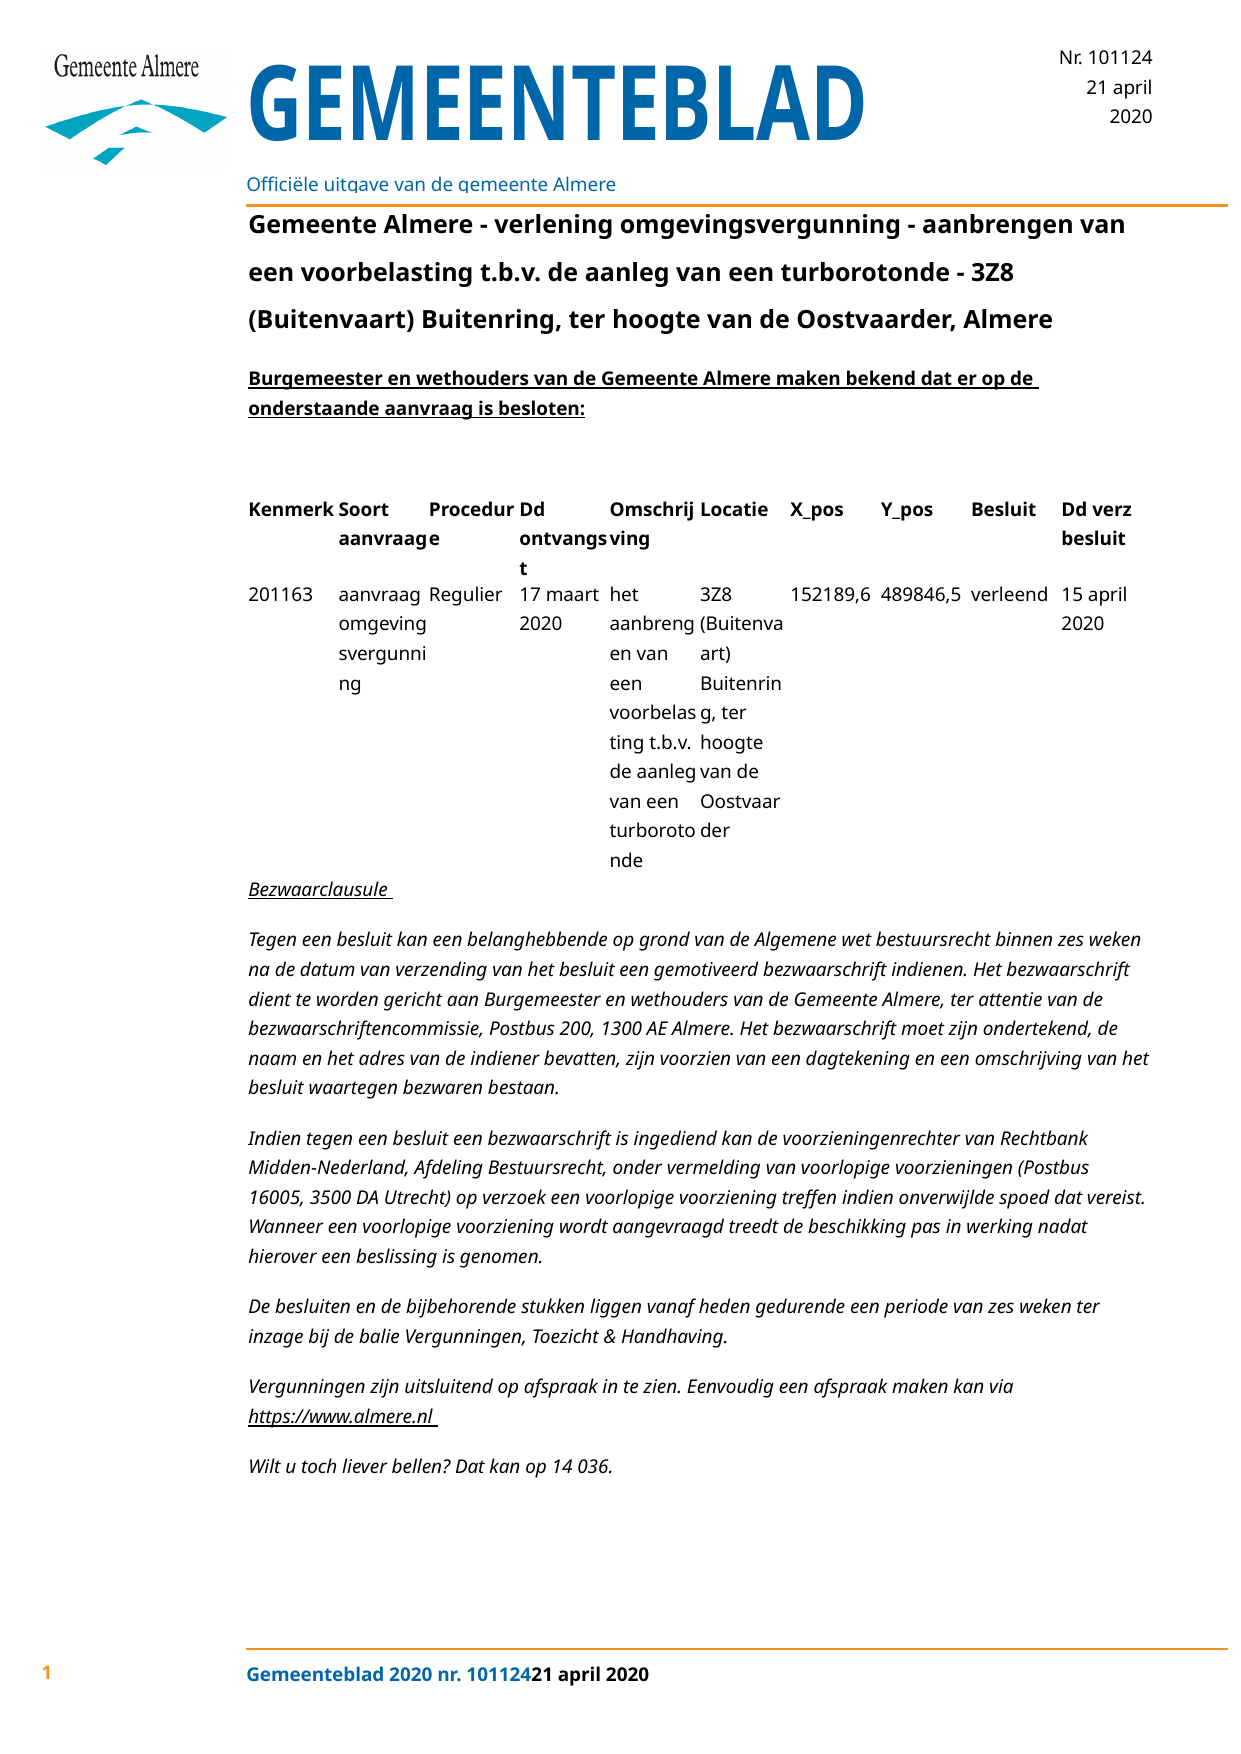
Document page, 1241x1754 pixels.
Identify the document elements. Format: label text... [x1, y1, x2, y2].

table_header Besluit [971, 496, 1061, 581]
table_header Dd ontvangst [519, 496, 609, 581]
table_cell verleend [971, 581, 1061, 873]
text Vergunningen zijn uitsluitend op afspraak in te zien. Eenvoudig een afspraak maken kan via https://www.almere.nl [248, 1374, 1152, 1429]
table_cell het aanbrengen van een voorbelasting t.b.v. de aanleg van een turborotonde [609, 581, 700, 873]
text Burgemeester en wethouders van de Gemeente Almere maken bekend dat er op de onderstaande aanvraag is besloten: [248, 366, 1152, 421]
text Wilt u toch liever bellen? Dat kan op 14 036. [248, 1454, 1152, 1479]
table_cell 489846,5 [881, 581, 971, 873]
table_cell 152189,6 [790, 581, 881, 873]
table_cell 3Z8 (Buitenvaart) Buitenring, ter hoogte van de Oostvaarder [700, 581, 790, 873]
table_cell aanvraag omgevingsvergunning [338, 581, 429, 873]
table_header Omschrijving [609, 496, 700, 581]
table_cell 201163 [248, 581, 338, 873]
table_header Soort aanvraag [338, 496, 429, 581]
table_header Dd verz besluit [1061, 496, 1152, 581]
table_cell Regulier [429, 581, 519, 873]
picture [41, 47, 231, 172]
text Gemeente Almere - verlening omgevingsvergunning - aanbrengen van een voorbelasting t.b.v. de aanleg van een turborotonde - 3Z8 (Buitenvaart) Buitenring, ter hoogte van de Oostvaarder, Almere [248, 207, 1152, 336]
text Tegen een besluit kan een belanghebbende op grond van de Algemene wet bestuursrecht binnen zes weken na de datum van verzending van het besluit een gemotiveerd bezwaarschrift indienen. Het bezwaarschrift dient te worden gericht aan Burgemeester en wethouders van de Gemeente Almere, ter attentie van de bezwaarschriftencommissie, Postbus 200, 1300 AE Almere. Het bezwaarschrift moet zijn ondertekend, de naam en het adres van de indiener bevatten, zijn voorzien van een dagtekening en een omschrijving van het besluit waartegen bezwaren bestaan. [248, 927, 1152, 1100]
text De besluiten en de bijbehorende stukken liggen vanaf heden gedurende een periode van zes weken ter inzage bij de balie Vergunningen, Toezicht & Handhaving. [248, 1294, 1152, 1349]
text Bezwaarclausule [248, 876, 1152, 902]
table_header Kenmerk [248, 496, 338, 581]
table_cell 17 maart 2020 [519, 581, 609, 873]
table_header Y_pos [881, 496, 971, 581]
text Indien tegen een besluit een bezwaarschrift is ingediend kan de voorzieningenrechter van Rechtbank Midden-Nederland, Afdeling Bestuursrecht, onder vermelding van voorlopige voorzieningen (Postbus 16005, 3500 DA Utrecht) op verzoek een voorlopige voorziening treffen indien onverwijlde spoed dat vereist. Wanneer een voorlopige voorziening wordt aangevraagd treedt de beschikking pas in werking nadat hierover een beslissing is genomen. [248, 1125, 1152, 1269]
table_header Procedure [429, 496, 519, 581]
table_header Locatie [700, 496, 790, 581]
table_header X_pos [790, 496, 881, 581]
table_cell 15 april 2020 [1061, 581, 1152, 873]
